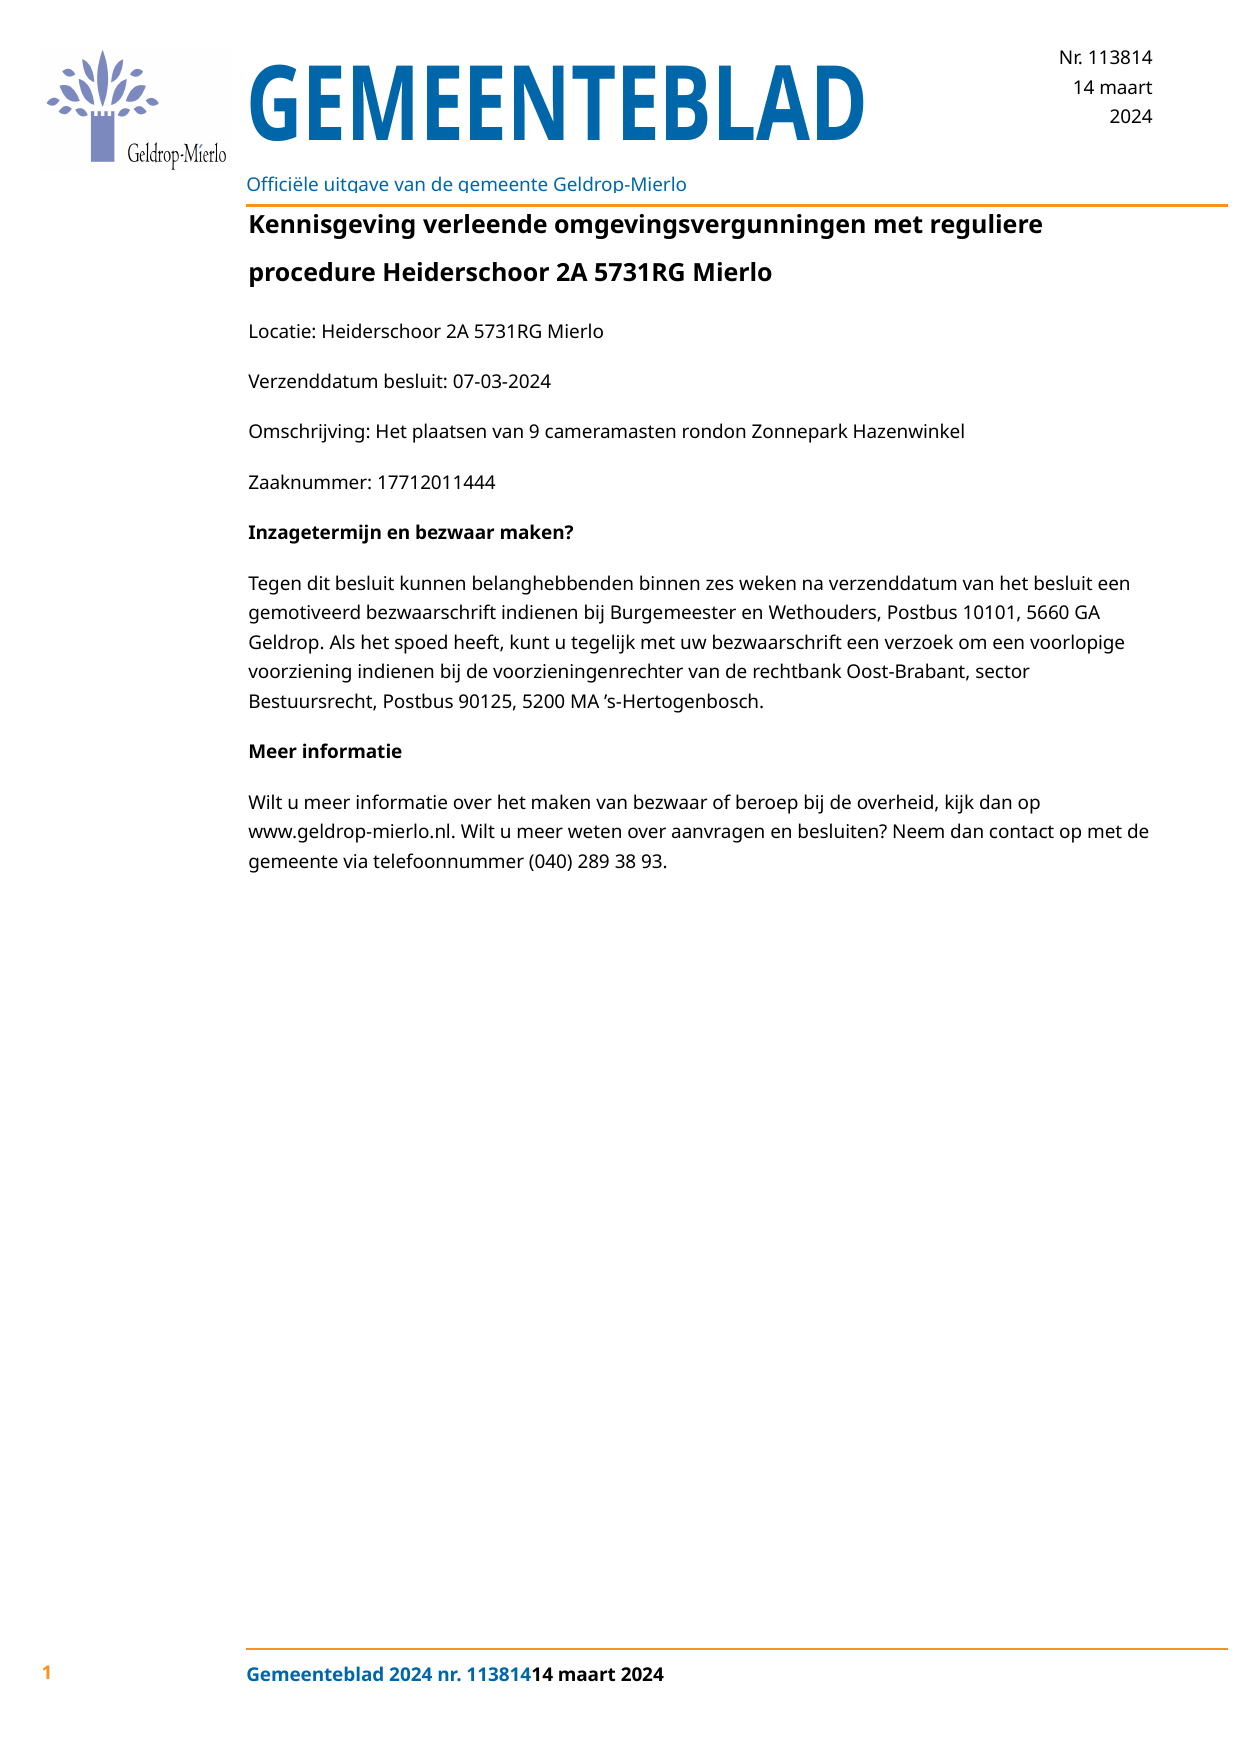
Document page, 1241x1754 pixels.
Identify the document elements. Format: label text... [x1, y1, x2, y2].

text Inzagetermijn en bezwaar maken? [248, 519, 1152, 545]
text Kennisgeving verleende omgevingsvergunningen met reguliere procedure Heiderschoor 2A 5731RG Mierlo [248, 207, 1152, 288]
text Omschrijving: Het plaatsen van 9 cameramasten rondon Zonnepark Hazenwinkel [248, 419, 1152, 444]
text Wilt u meer informatie over het maken van bezwaar of beroep bij de overheid, kijk dan op www.geldrop-mierlo.nl. Wilt u meer weten over aanvragen en besluiten? Neem dan contact op met de gemeente via telefoonnummer (040) 289 38 93. [248, 789, 1152, 874]
picture [41, 47, 231, 172]
text Verzenddatum besluit: 07-03-2024 [248, 368, 1152, 394]
text Locatie: Heiderschoor 2A 5731RG Mierlo [248, 318, 1152, 344]
text Meer informatie [248, 739, 1152, 764]
text Tegen dit besluit kunnen belanghebbenden binnen zes weken na verzenddatum van het besluit een gemotiveerd bezwaarschrift indienen bij Burgemeester en Wethouders, Postbus 10101, 5660 GA Geldrop. Als het spoed heeft, kunt u tegelijk met uw bezwaarschrift een verzoek om een voorlopige voorziening indienen bij de voorzieningenrechter van de rechtbank Oost-Brabant, sector Bestuursrecht, Postbus 90125, 5200 MA ’s-Hertogenbosch. [248, 570, 1152, 714]
text Zaaknummer: 17712011444 [248, 469, 1152, 495]
